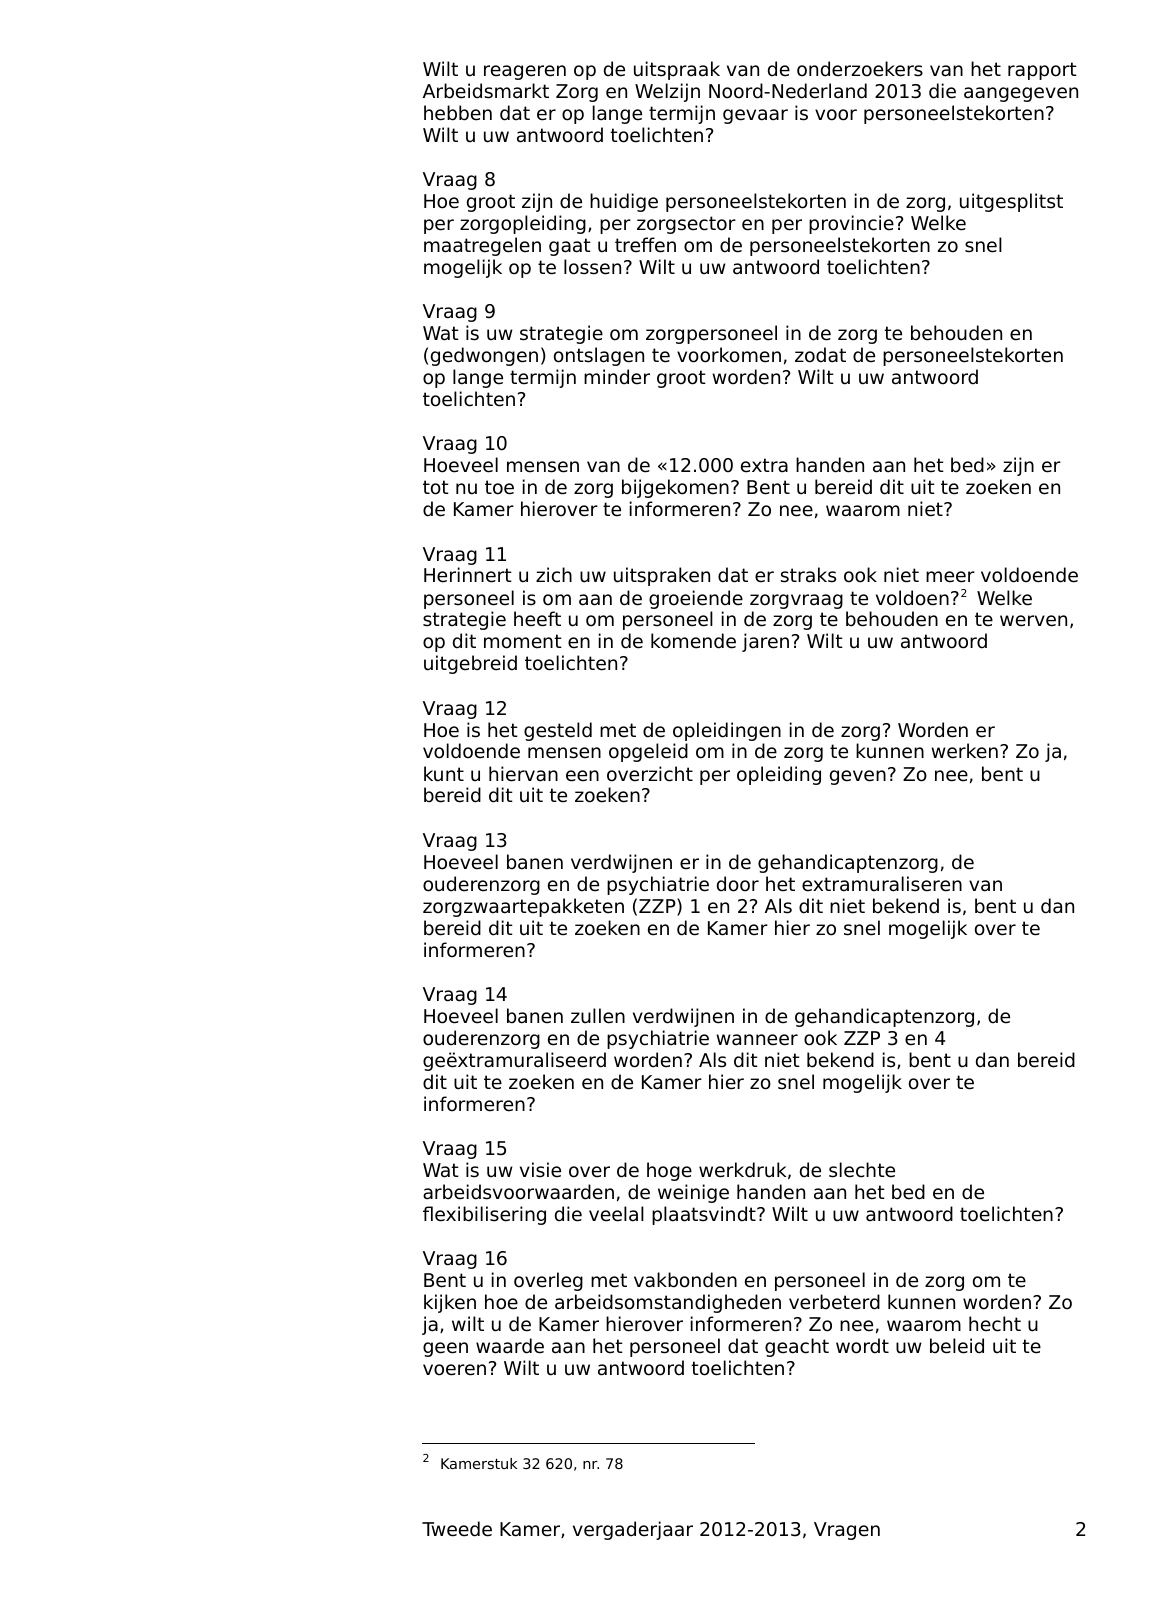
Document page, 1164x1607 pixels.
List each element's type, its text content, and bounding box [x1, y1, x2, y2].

text Hoeveel banen zullen verdwijnen in de gehandicaptenzorg, de ouderenzorg en de psychiatrie wanneer ook ZZP 3 en 4 geëxtramuraliseerd worden? Als dit niet bekend is, bent u dan bereid dit uit te zoeken en de Kamer hier zo snel mogelijk over te informeren? [422, 1006, 1087, 1116]
text Vraag 12 [422, 697, 1087, 719]
text Hoe groot zijn de huidige personeelstekorten in de zorg, uitgesplitst per zorgopleiding, per zorgsector en per provincie? Welke maatregelen gaat u treffen om de personeelstekorten zo snel mogelijk op te lossen? Wilt u uw antwoord toelichten? [422, 191, 1087, 279]
text Herinnert u zich uw uitspraken dat er straks ook niet meer voldoende personeel is om aan de groeiende zorgvraag te voldoen? Welke strategie heeft u om personeel in de zorg te behouden en te werven, op dit moment en in de komende jaren? Wilt u uw antwoord uitgebreid toelichten? [422, 565, 1087, 675]
text Vraag 14 [422, 984, 1087, 1006]
text Wilt u reageren op de uitspraak van de onderzoekers van het rapport Arbeidsmarkt Zorg en Welzijn Noord-Nederland 2013 die aangegeven hebben dat er op lange termijn gevaar is voor personeelstekorten? Wilt u uw antwoord toelichten? [422, 59, 1087, 147]
text Vraag 9 [422, 301, 1087, 323]
text Vraag 10 [422, 433, 1087, 455]
text Wat is uw strategie om zorgpersoneel in de zorg te behouden en (gedwongen) ontslagen te voorkomen, zodat de personeelstekorten op lange termijn minder groot worden? Wilt u uw antwoord toelichten? [422, 323, 1087, 411]
text Wat is uw visie over de hoge werkdruk, de slechte arbeidsvoorwaarden, de weinige handen aan het bed en de flexibilisering die veelal plaatsvindt? Wilt u uw antwoord toelichten? [422, 1160, 1087, 1226]
text Hoe is het gesteld met de opleidingen in de zorg? Worden er voldoende mensen opgeleid om in de zorg te kunnen werken? Zo ja, kunt u hiervan een overzicht per opleiding geven? Zo nee, bent u bereid dit uit te zoeken? [422, 719, 1087, 807]
text Kamerstuk 32 620, nr. 78 [422, 1452, 1087, 1474]
text Vraag 13 [422, 829, 1087, 852]
text Vraag 11 [422, 543, 1087, 565]
text Hoeveel banen verdwijnen er in de gehandicaptenzorg, de ouderenzorg en de psychiatrie door het extramuraliseren van zorgzwaartepakketen (ZZP) 1 en 2? Als dit niet bekend is, bent u dan bereid dit uit te zoeken en de Kamer hier zo snel mogelijk over te informeren? [422, 852, 1087, 961]
text Vraag 8 [422, 169, 1087, 191]
text Vraag 16 [422, 1248, 1087, 1270]
text Bent u in overleg met vakbonden en personeel in de zorg om te kijken hoe de arbeidsomstandigheden verbeterd kunnen worden? Zo ja, wilt u de Kamer hierover informeren? Zo nee, waarom hecht u geen waarde aan het personeel dat geacht wordt uw beleid uit te voeren? Wilt u uw antwoord toelichten? [422, 1270, 1087, 1380]
text Vraag 15 [422, 1138, 1087, 1160]
text Hoeveel mensen van de «12.000 extra handen aan het bed» zijn er tot nu toe in de zorg bijgekomen? Bent u bereid dit uit te zoeken en de Kamer hierover te informeren? Zo nee, waarom niet? [422, 455, 1087, 521]
